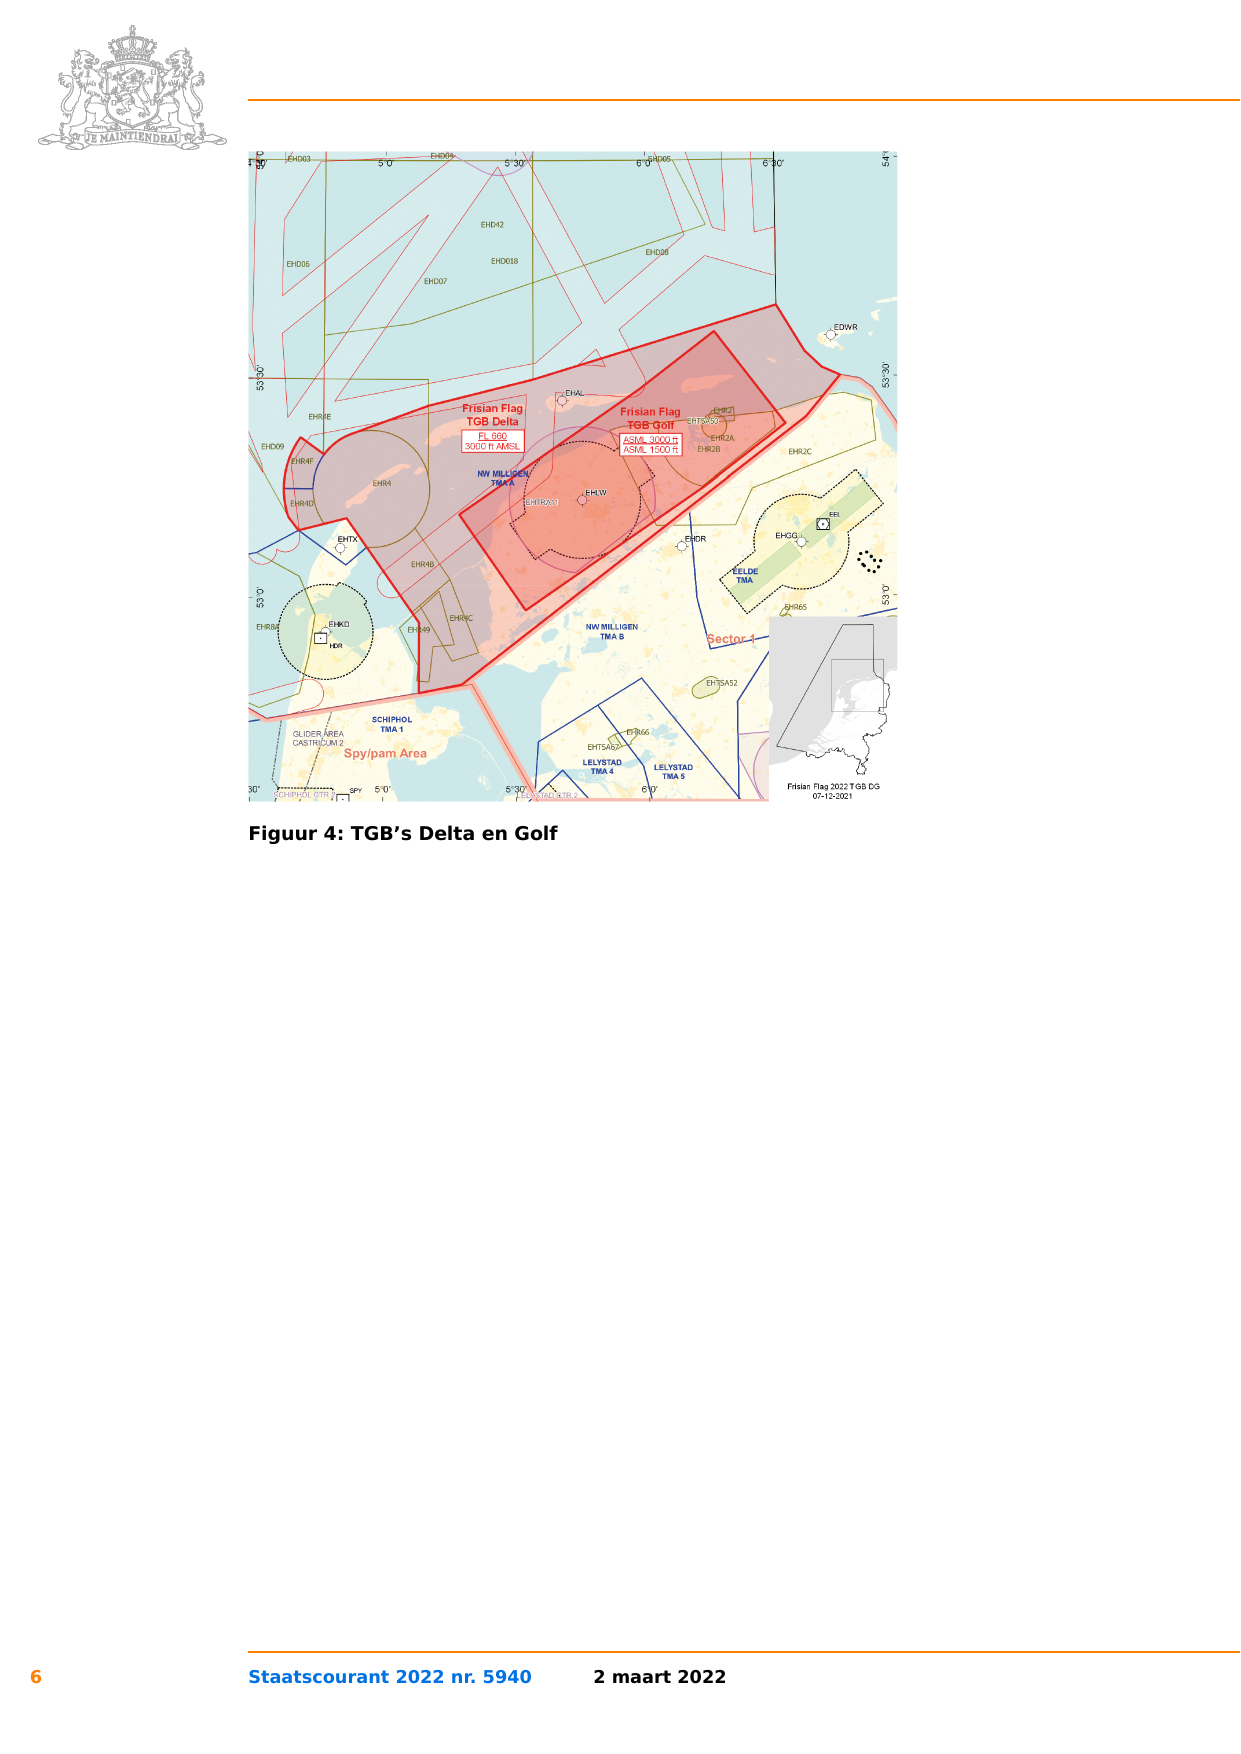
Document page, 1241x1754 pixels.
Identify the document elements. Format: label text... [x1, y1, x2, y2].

text Figuur 4: TGB’s Delta en Golf [248, 823, 898, 845]
picture [38, 25, 227, 150]
picture [248, 151, 898, 802]
